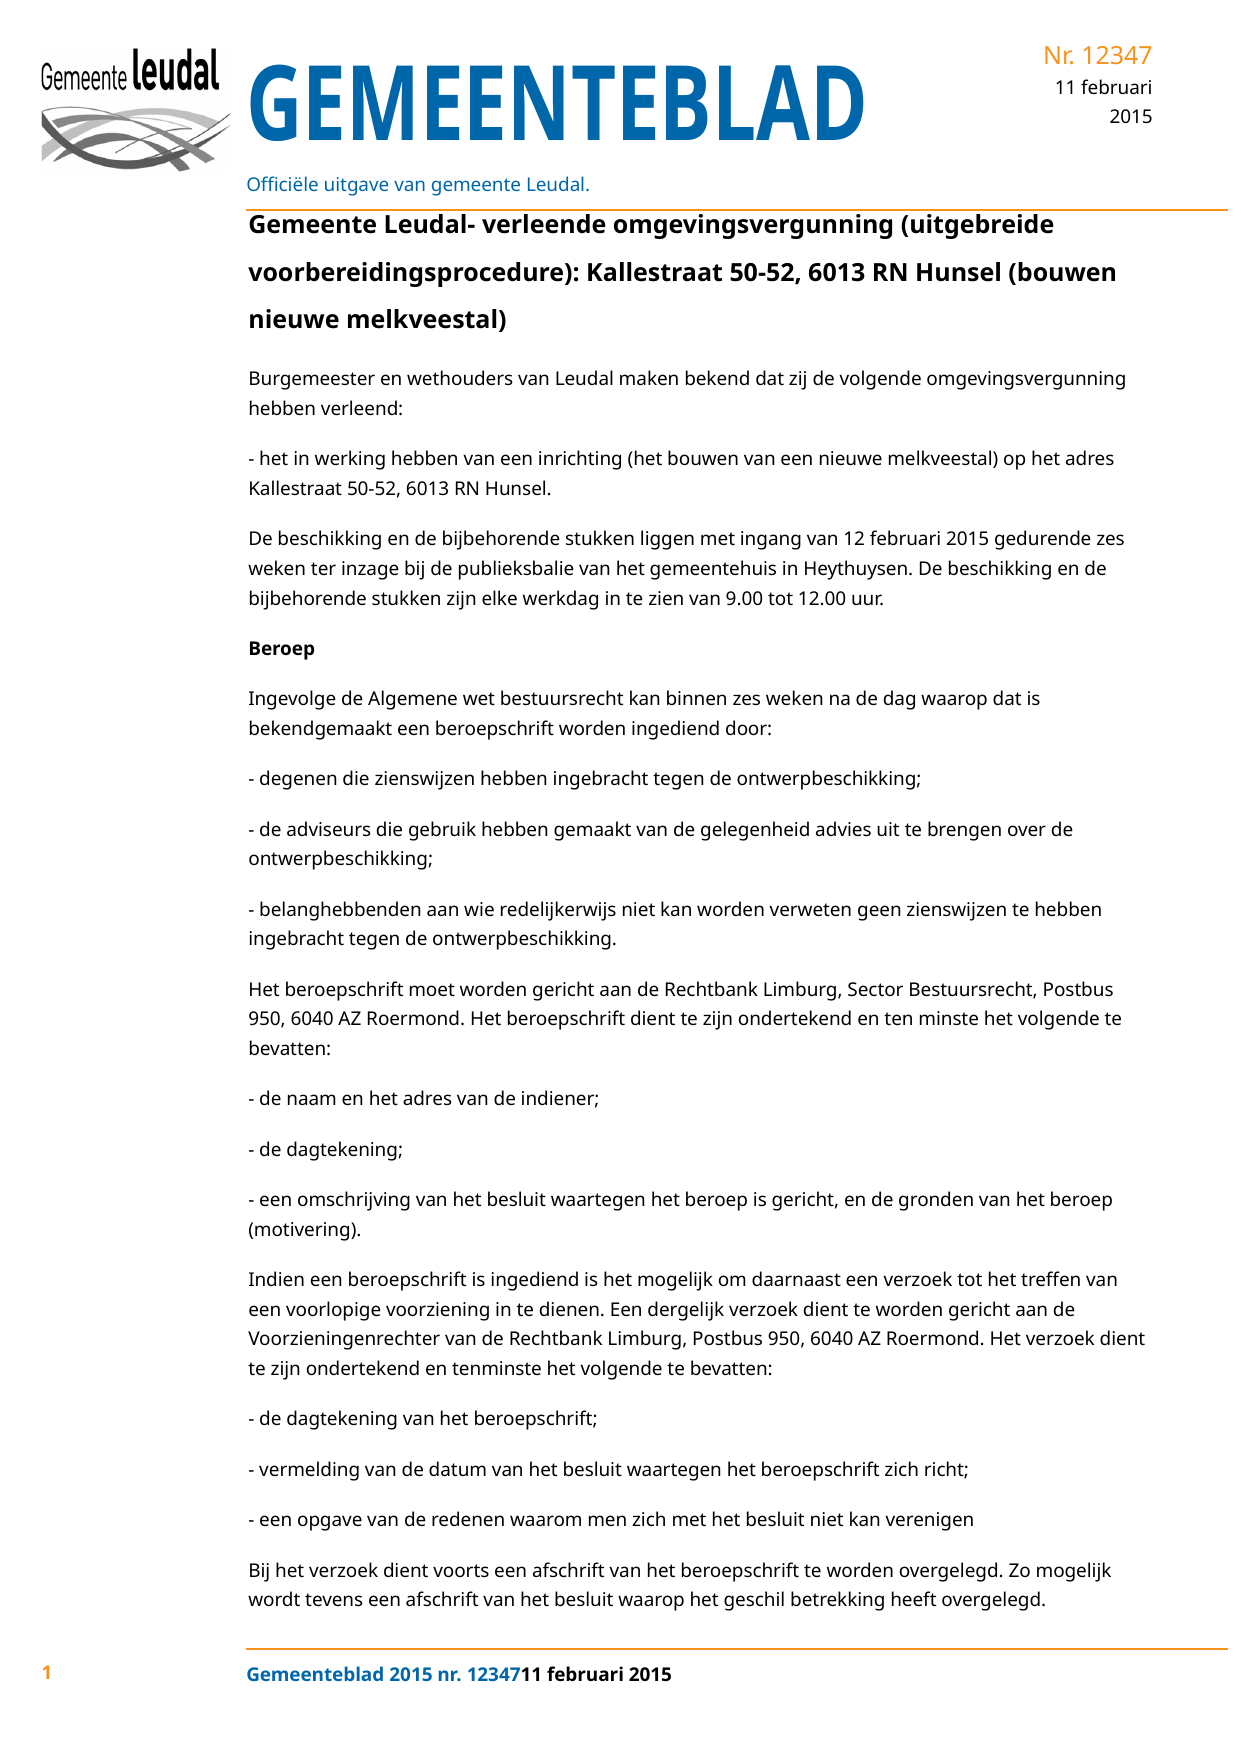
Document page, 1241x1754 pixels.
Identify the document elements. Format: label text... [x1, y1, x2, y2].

text Ingevolge de Algemene wet bestuursrecht kan binnen zes weken na de dag waarop dat is bekendgemaakt een beroepschrift worden ingediend door: [248, 686, 1152, 741]
text Gemeente Leudal- verleende omgevingsvergunning (uitgebreide voorbereidingsprocedure): Kallestraat 50-52, 6013 RN Hunsel (bouwen nieuwe melkveestal) [248, 211, 1152, 336]
text Burgemeester en wethouders van Leudal maken bekend dat zij de volgende omgevingsvergunning hebben verleend: [248, 366, 1152, 421]
text Indien een beroepschrift is ingediend is het mogelijk om daarnaast een verzoek tot het treffen van een voorlopige voorziening in te dienen. Een dergelijk verzoek dient te worden gericht aan de Voorzieningenrechter van de Rechtbank Limburg, Postbus 950, 6040 AZ Roermond. Het verzoek dient te zijn ondertekend en tenminste het volgende te bevatten: [248, 1266, 1152, 1381]
text - vermelding van de datum van het besluit waartegen het beroepschrift zich richt; [248, 1456, 1152, 1482]
text - een omschrijving van het besluit waartegen het beroep is gericht, en de gronden van het beroep (motivering). [248, 1186, 1152, 1242]
text Bij het verzoek dient voorts een afschrift van het beroepschrift te worden overgelegd. Zo mogelijk wordt tevens een afschrift van het besluit waarop het geschil betrekking heeft overgelegd. [248, 1557, 1152, 1612]
text - de adviseurs die gebruik hebben gemaakt van de gelegenheid advies uit te brengen over de ontwerpbeschikking; [248, 816, 1152, 871]
text - degenen die zienswijzen hebben ingebracht tegen de ontwerpbeschikking; [248, 766, 1152, 791]
text - de dagtekening van het beroepschrift; [248, 1406, 1152, 1431]
text - belanghebbenden aan wie redelijkerwijs niet kan worden verweten geen zienswijzen te hebben ingebracht tegen de ontwerpbeschikking. [248, 896, 1152, 951]
text - een opgave van de redenen waarom men zich met het besluit niet kan verenigen [248, 1506, 1152, 1532]
text - de naam en het adres van de indiener; [248, 1086, 1152, 1111]
text - de dagtekening; [248, 1136, 1152, 1162]
picture [41, 47, 231, 172]
text Het beroepschrift moet worden gericht aan de Rechtbank Limburg, Sector Bestuursrecht, Postbus 950, 6040 AZ Roermond. Het beroepschrift dient te zijn ondertekend en ten minste het volgende te bevatten: [248, 976, 1152, 1061]
text De beschikking en de bijbehorende stukken liggen met ingang van 12 februari 2015 gedurende zes weken ter inzage bij de publieksbalie van het gemeentehuis in Heythuysen. De beschikking en de bijbehorende stukken zijn elke werkdag in te zien van 9.00 tot 12.00 uur. [248, 526, 1152, 610]
text - het in werking hebben van een inrichting (het bouwen van een nieuwe melkveestal) op het adres Kallestraat 50-52, 6013 RN Hunsel. [248, 446, 1152, 501]
text Beroep [248, 635, 1152, 661]
